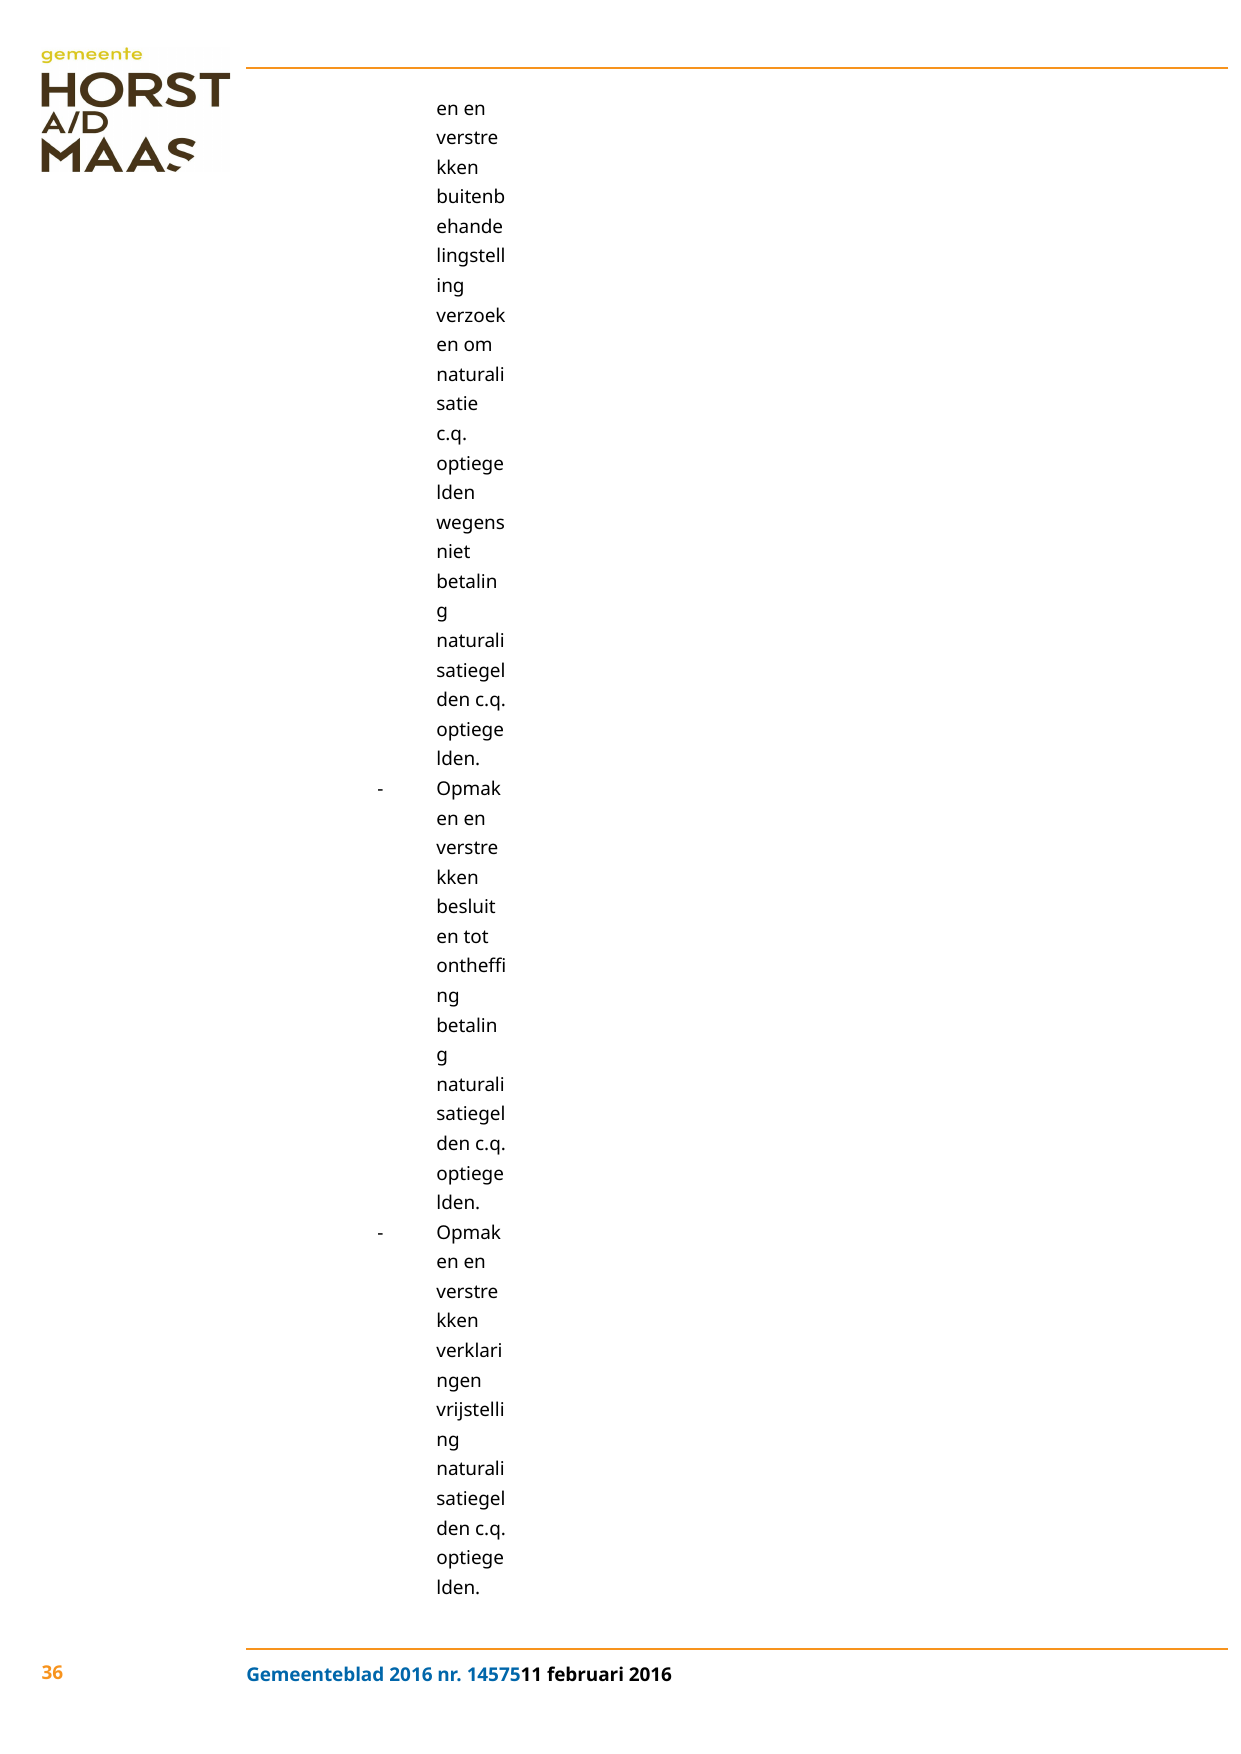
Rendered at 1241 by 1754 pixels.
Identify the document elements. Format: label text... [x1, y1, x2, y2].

table_cell [506, 95, 635, 1600]
table_cell [764, 95, 893, 1600]
table_cell [635, 95, 764, 1600]
table_cell en en verstrekken buitenbehandelingstelling verzoeken om naturalisatie c.q. optiegelden wegens niet betaling naturalisatiegelden c.q. optiegelden. Opmaken en verstrekken besluiten tot ontheffing betaling naturalisatiegelden c.q. optiegelden. Opmaken en verstrekken verklaringen vrijstelling naturalisatiegelden c.q. optiegelden. [377, 95, 506, 1600]
table_cell [894, 95, 1022, 1600]
picture [41, 47, 231, 172]
table_cell [248, 95, 377, 1600]
